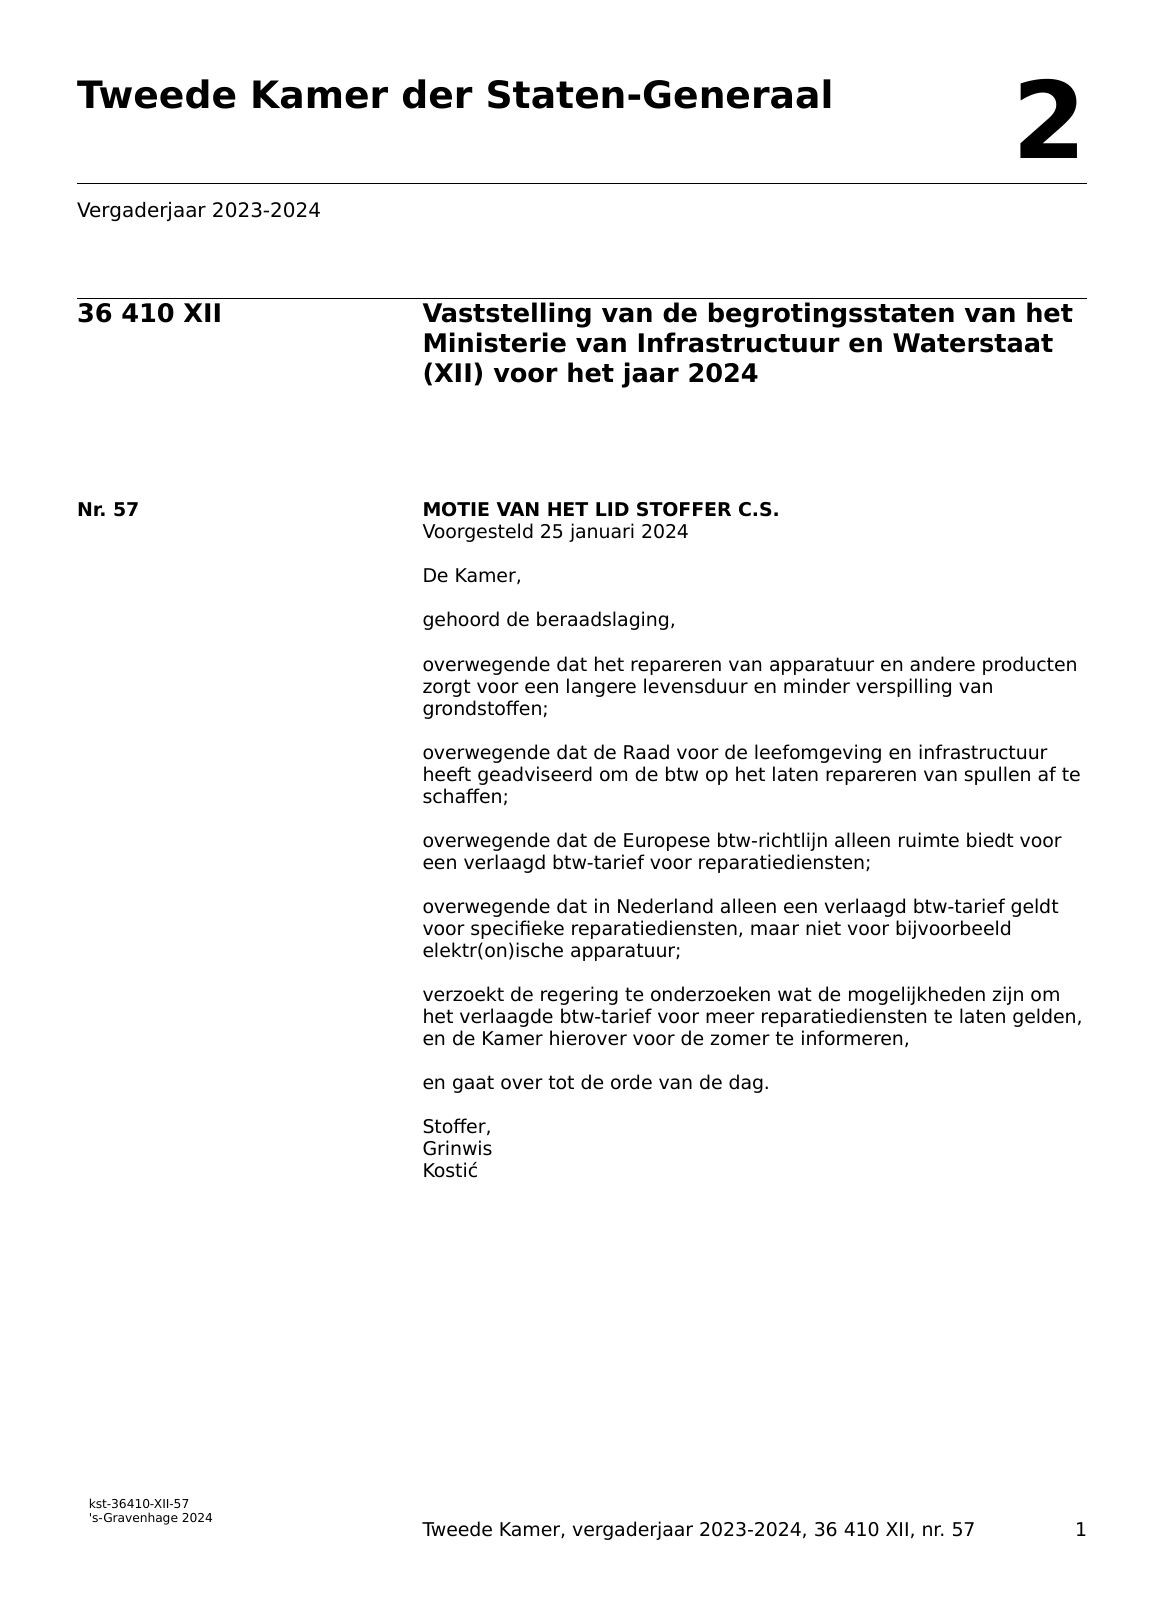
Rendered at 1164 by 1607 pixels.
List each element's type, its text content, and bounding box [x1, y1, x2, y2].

text De Kamer, [422, 565, 1087, 587]
text kst-36410-XII-57 [88, 1497, 323, 1511]
text gehoord de beraadslaging, [422, 609, 1087, 631]
text Kostić [422, 1160, 1087, 1182]
text Stoffer, [422, 1116, 1087, 1138]
text Grinwis [422, 1138, 1087, 1160]
text overwegende dat het repareren van apparatuur en andere producten zorgt voor een langere levensduur en minder verspilling van grondstoffen; [422, 653, 1087, 719]
text verzoekt de regering te onderzoeken wat de mogelijkheden zijn om het verlaagde btw-tarief voor meer reparatiediensten te laten gelden, en de Kamer hierover voor de zomer te informeren, [422, 984, 1087, 1050]
table_header Tweede Kamer der Staten-Generaal [77, 59, 886, 183]
text overwegende dat de Raad voor de leefomgeving en infrastructuur heeft geadviseerd om de btw op het laten repareren van spullen af te schaffen; [422, 742, 1087, 808]
text overwegende dat in Nederland alleen een verlaagd btw-tarief geldt voor specifieke reparatiediensten, maar niet voor bijvoorbeeld elektr(on)ische apparatuur; [422, 896, 1087, 962]
text en gaat over tot de orde van de dag. [422, 1072, 1087, 1094]
text overwegende dat de Europese btw-richtlijn alleen ruimte biedt voor een verlaagd btw-tarief voor reparatiediensten; [422, 830, 1087, 874]
subtitle 36 410 XII Vaststelling van de begrotingsstaten van het Ministerie van Infrastructuur en Waterstaat (XII) voor het jaar 2024 [77, 299, 1087, 388]
table_header 2 [886, 59, 1087, 183]
text Voorgesteld 25 januari 2024 [422, 521, 1087, 543]
subtitle Nr. 57 MOTIE VAN HET LID STOFFER C.S. [77, 499, 1087, 521]
table_cell Vergaderjaar 2023-2024 [77, 184, 1087, 298]
text 's-Gravenhage 2024 [88, 1511, 323, 1525]
